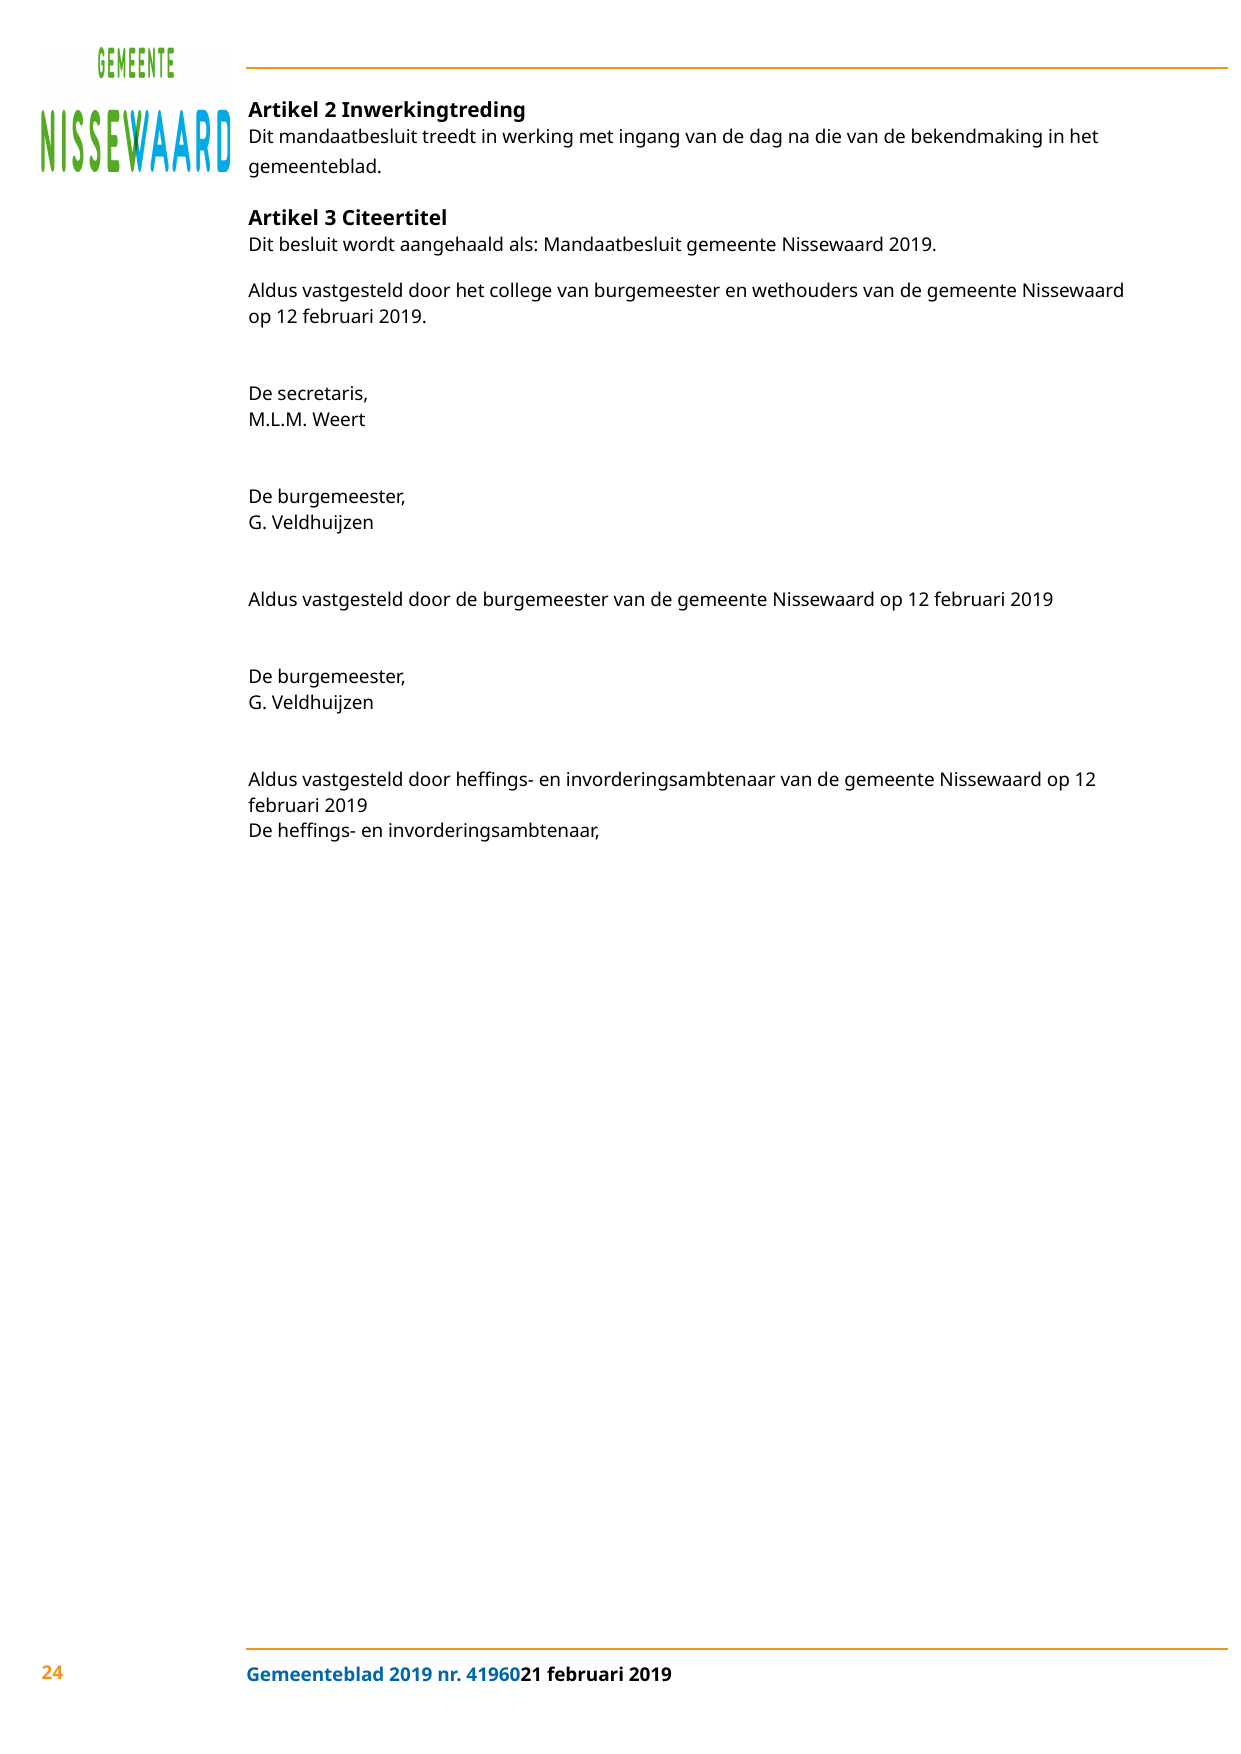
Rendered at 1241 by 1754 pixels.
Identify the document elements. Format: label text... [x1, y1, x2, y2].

text De secretaris, [248, 380, 1152, 406]
text Aldus vastgesteld door de burgemeester van de gemeente Nissewaard op 12 februari 2019 [248, 586, 1152, 612]
text Aldus vastgesteld door heffings- en invorderingsambtenaar van de gemeente Nissewaard op 12 februari 2019 [248, 766, 1152, 818]
text De burgemeester, [248, 663, 1152, 689]
picture [154, 157, 165, 172]
text G. Veldhuijzen [248, 509, 1152, 534]
text M.L.M. Weert [248, 406, 1152, 432]
picture [200, 151, 206, 172]
text Dit besluit wordt aangehaald als: Mandaatbesluit gemeente Nissewaard 2019. [248, 232, 1152, 257]
picture [222, 122, 227, 160]
text De heffings- en invorderingsambtenaar, [248, 818, 1152, 843]
picture [201, 122, 206, 138]
picture [176, 157, 187, 172]
picture [41, 47, 231, 172]
text Artikel 2 Inwerkingtreding [248, 95, 1152, 123]
text Dit mandaatbesluit treedt in werking met ingang van de dag na die van de bekendmaking in het gemeenteblad. [248, 123, 1152, 178]
text Artikel 3 Citeertitel [248, 203, 1152, 232]
text G. Veldhuijzen [248, 689, 1152, 715]
text Aldus vastgesteld door het college van burgemeester en wethouders van de gemeente Nissewaard op 12 februari 2019. [248, 277, 1152, 329]
text De burgemeester, [248, 483, 1152, 509]
